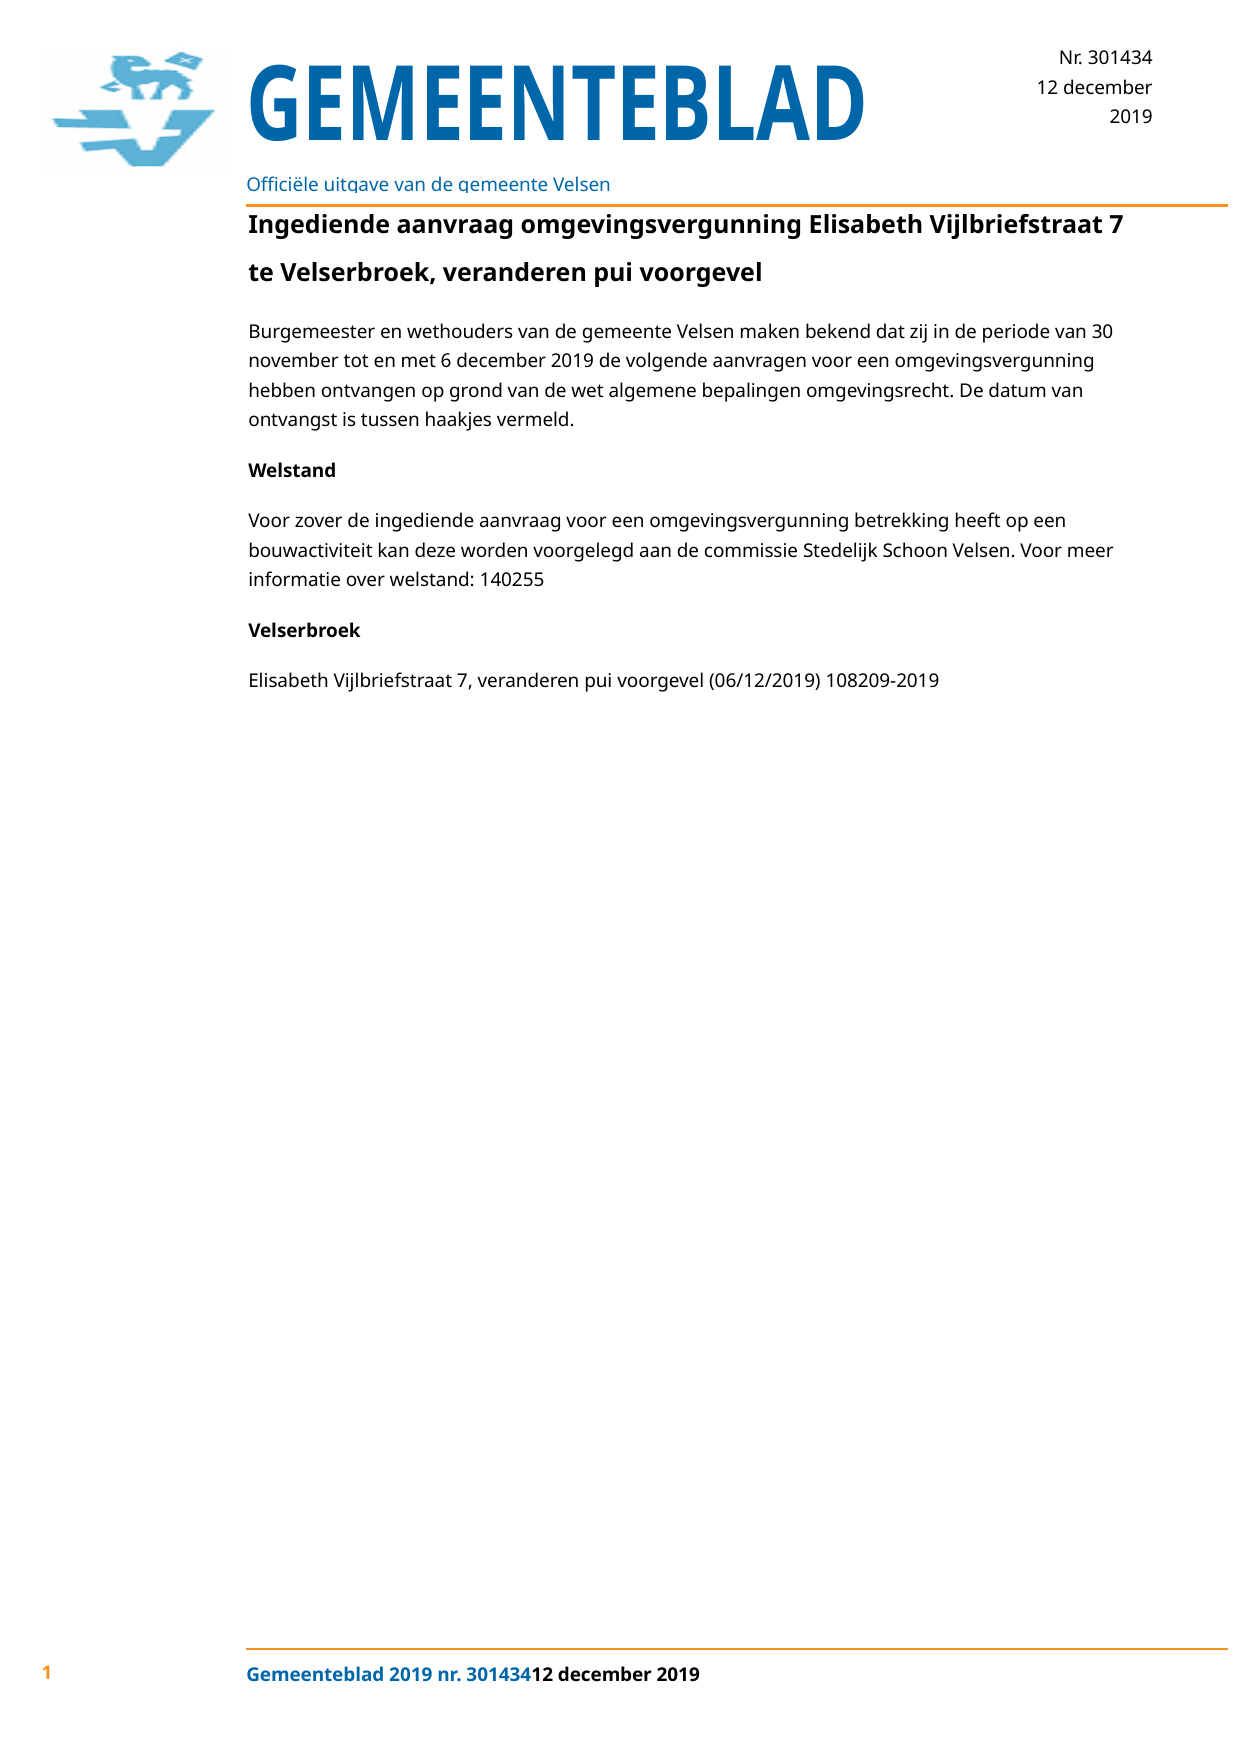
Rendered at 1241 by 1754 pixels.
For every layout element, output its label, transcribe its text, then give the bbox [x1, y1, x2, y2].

text Voor zover de ingediende aanvraag voor een omgevingsvergunning betrekking heeft op een bouwactiviteit kan deze worden voorgelegd aan de commissie Stedelijk Schoon Velsen. Voor meer informatie over welstand: 140255 [248, 507, 1152, 592]
picture [41, 47, 231, 172]
text Velserbroek [248, 617, 1152, 643]
text Elisabeth Vijlbriefstraat 7, veranderen pui voorgevel (06/12/2019) 108209-2019 [248, 667, 1152, 693]
text Welstand [248, 457, 1152, 483]
text Ingediende aanvraag omgevingsvergunning Elisabeth Vijlbriefstraat 7 te Velserbroek, veranderen pui voorgevel [248, 207, 1152, 288]
text Burgemeester en wethouders van de gemeente Velsen maken bekend dat zij in de periode van 30 november tot en met 6 december 2019 de volgende aanvragen voor een omgevingsvergunning hebben ontvangen op grond van de wet algemene bepalingen omgevingsrecht. De datum van ontvangst is tussen haakjes vermeld. [248, 318, 1152, 432]
